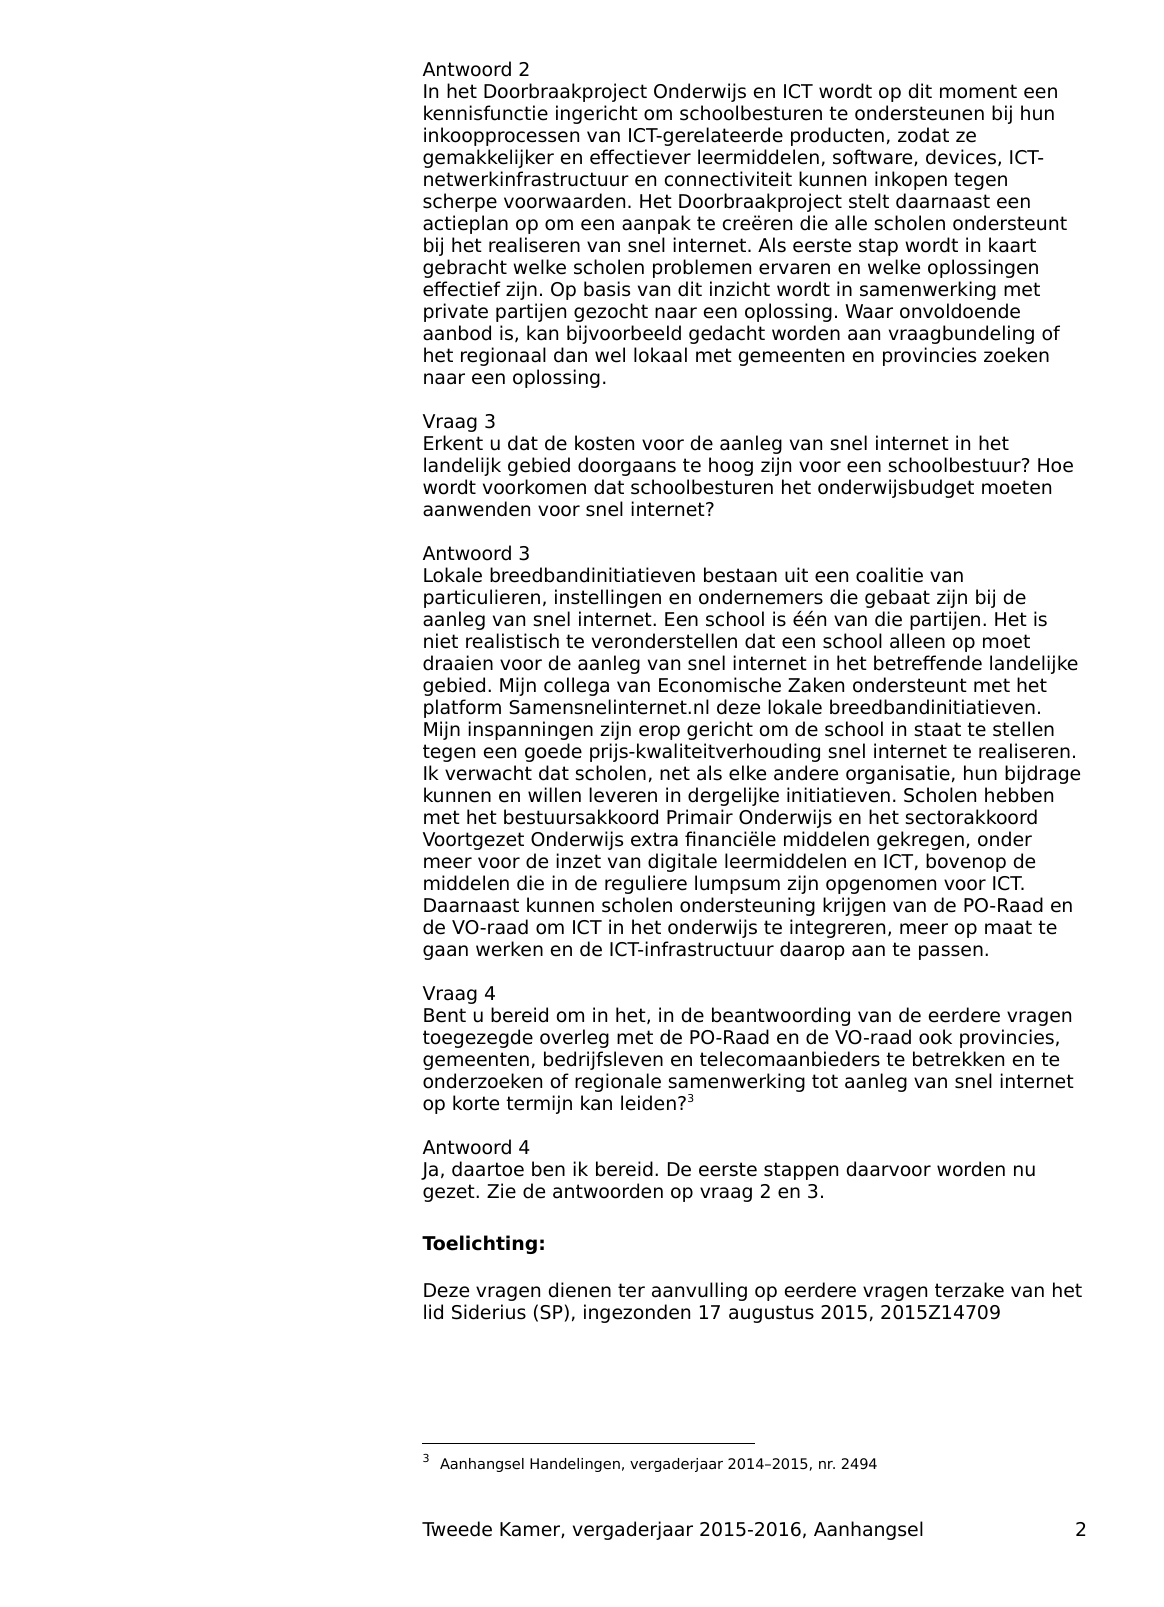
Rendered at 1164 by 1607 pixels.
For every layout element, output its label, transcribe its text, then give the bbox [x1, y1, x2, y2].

text Erkent u dat de kosten voor de aanleg van snel internet in het landelijk gebied doorgaans te hoog zijn voor een schoolbestuur? Hoe wordt voorkomen dat schoolbesturen het onderwijsbudget moeten aanwenden voor snel internet? [422, 433, 1087, 521]
text Vraag 4 [422, 983, 1087, 1005]
text Antwoord 4 [422, 1137, 1087, 1159]
text Aanhangsel Handelingen, vergaderjaar 2014–2015, nr. 2494 [422, 1452, 1087, 1474]
text Deze vragen dienen ter aanvulling op eerdere vragen terzake van het lid Siderius (SP), ingezonden 17 augustus 2015, 2015Z14709 [422, 1280, 1087, 1324]
text Vraag 3 [422, 411, 1087, 433]
text Ik verwacht dat scholen, net als elke andere organisatie, hun bijdrage kunnen en willen leveren in dergelijke initiatieven. Scholen hebben met het bestuursakkoord Primair Onderwijs en het sectorakkoord Voortgezet Onderwijs extra financiële middelen gekregen, onder meer voor de inzet van digitale leermiddelen en ICT, bovenop de middelen die in de reguliere lumpsum zijn opgenomen voor ICT. Daarnaast kunnen scholen ondersteuning krijgen van de PO-Raad en de VO-raad om ICT in het onderwijs te integreren, meer op maat te gaan werken en de ICT-infrastructuur daarop aan te passen. [422, 763, 1087, 961]
text In het Doorbraakproject Onderwijs en ICT wordt op dit moment een kennisfunctie ingericht om schoolbesturen te ondersteunen bij hun inkoopprocessen van ICT-gerelateerde producten, zodat ze gemakkelijker en effectiever leermiddelen, software, devices, ICT-netwerkinfrastructuur en connectiviteit kunnen inkopen tegen scherpe voorwaarden. Het Doorbraakproject stelt daarnaast een actieplan op om een aanpak te creëren die alle scholen ondersteunt bij het realiseren van snel internet. Als eerste stap wordt in kaart gebracht welke scholen problemen ervaren en welke oplossingen effectief zijn. Op basis van dit inzicht wordt in samenwerking met private partijen gezocht naar een oplossing. Waar onvoldoende aanbod is, kan bijvoorbeeld gedacht worden aan vraagbundeling of het regionaal dan wel lokaal met gemeenten en provincies zoeken naar een oplossing. [422, 81, 1087, 389]
text Bent u bereid om in het, in de beantwoording van de eerdere vragen toegezegde overleg met de PO-Raad en de VO-raad ook provincies, gemeenten, bedrijfsleven en telecomaanbieders te betrekken en te onderzoeken of regionale samenwerking tot aanleg van snel internet op korte termijn kan leiden? [422, 1005, 1087, 1115]
text Ja, daartoe ben ik bereid. De eerste stappen daarvoor worden nu gezet. Zie de antwoorden op vraag 2 en 3. [422, 1159, 1087, 1203]
subtitle Toelichting: [422, 1233, 1087, 1255]
text Lokale breedbandinitiatieven bestaan uit een coalitie van particulieren, instellingen en ondernemers die gebaat zijn bij de aanleg van snel internet. Een school is één van die partijen. Het is niet realistisch te veronderstellen dat een school alleen op moet draaien voor de aanleg van snel internet in het betreffende landelijke gebied. Mijn collega van Economische Zaken ondersteunt met het platform Samensnelinternet.nl deze lokale breedbandinitiatieven. Mijn inspanningen zijn erop gericht om de school in staat te stellen tegen een goede prijs-kwaliteitverhouding snel internet te realiseren. [422, 565, 1087, 763]
text Antwoord 2 [422, 59, 1087, 81]
text Antwoord 3 [422, 543, 1087, 565]
